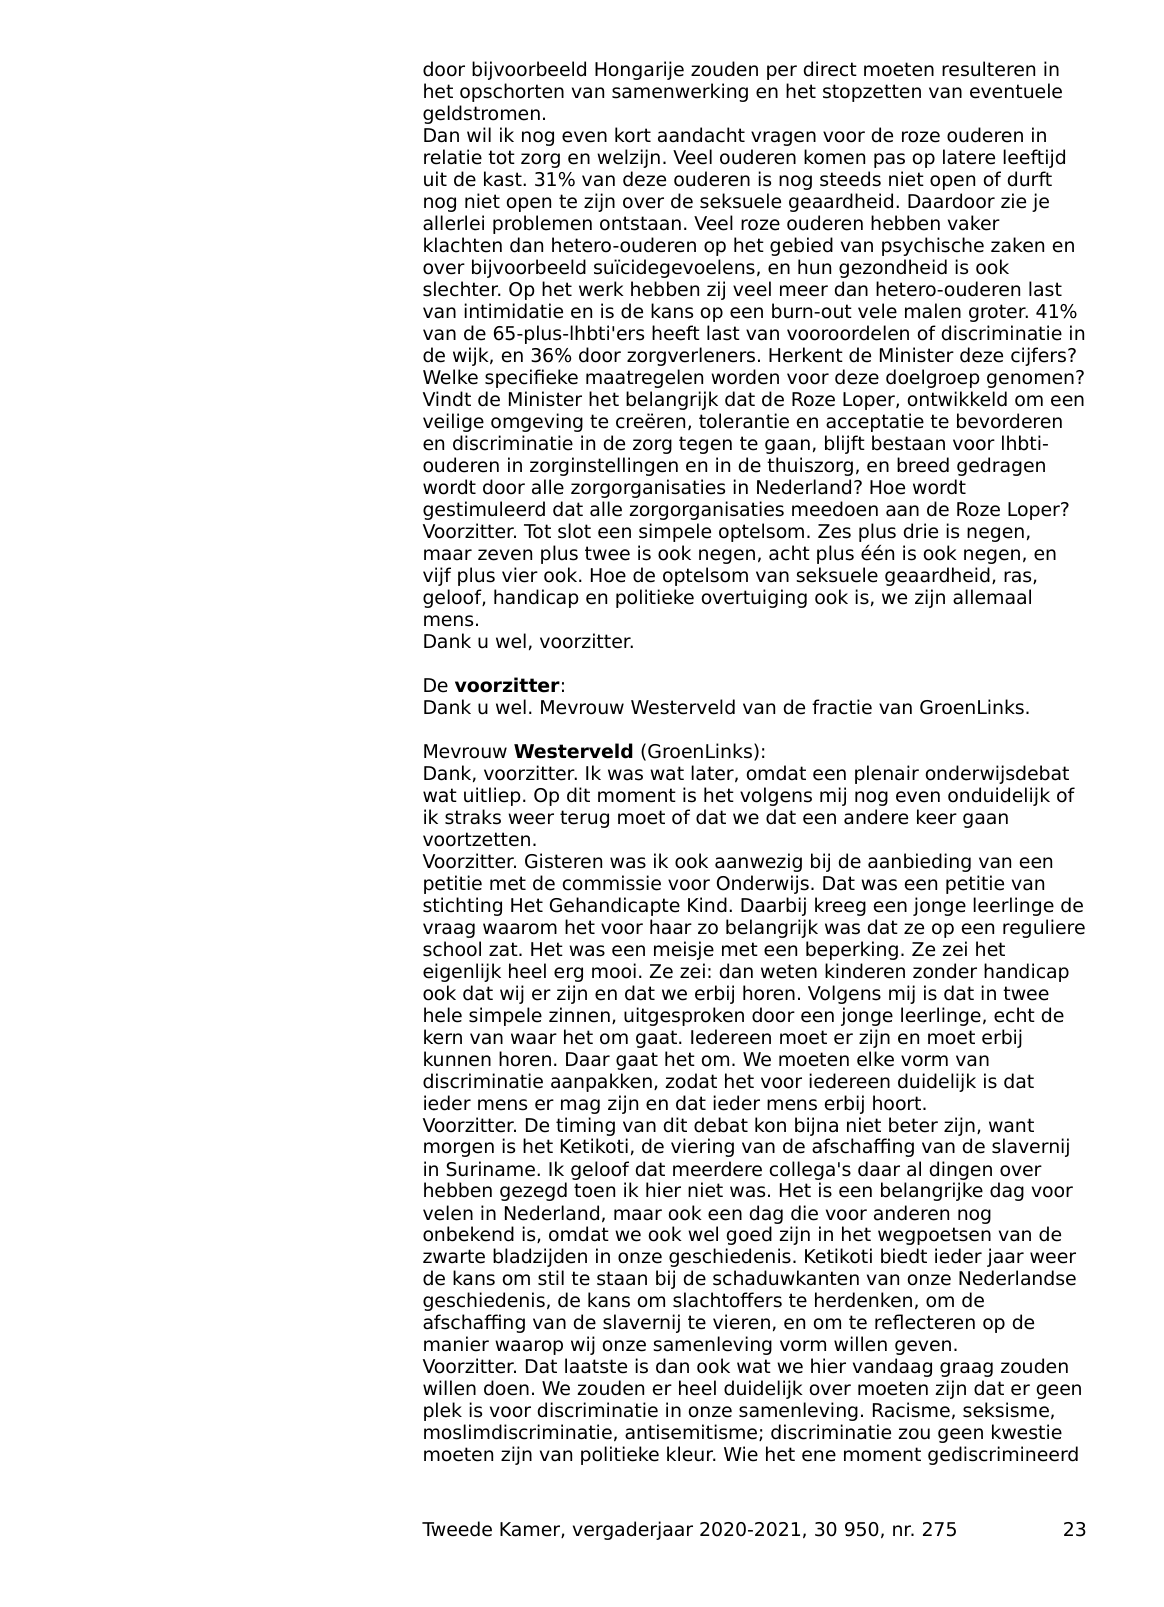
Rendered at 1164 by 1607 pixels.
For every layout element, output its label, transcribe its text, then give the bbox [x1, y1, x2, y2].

text Voorzitter. Gisteren was ik ook aanwezig bij de aanbieding van een petitie met de commissie voor Onderwijs. Dat was een petitie van stichting Het Gehandicapte Kind. Daarbij kreeg een jonge leerlinge de vraag waarom het voor haar zo belangrijk was dat ze op een reguliere school zat. Het was een meisje met een beperking. Ze zei het eigenlijk heel erg mooi. Ze zei: dan weten kinderen zonder handicap ook dat wij er zijn en dat we erbij horen. Volgens mij is dat in twee hele simpele zinnen, uitgesproken door een jonge leerlinge, echt de kern van waar het om gaat. Iedereen moet er zijn en moet erbij kunnen horen. Daar gaat het om. We moeten elke vorm van discriminatie aanpakken, zodat het voor iedereen duidelijk is dat ieder mens er mag zijn en dat ieder mens erbij hoort. [422, 851, 1087, 1114]
text Dank, voorzitter. Ik was wat later, omdat een plenair onderwijsdebat wat uitliep. Op dit moment is het volgens mij nog even onduidelijk of ik straks weer terug moet of dat we dat een andere keer gaan voortzetten. [422, 763, 1087, 851]
text Dan wil ik nog even kort aandacht vragen voor de roze ouderen in relatie tot zorg en welzijn. Veel ouderen komen pas op latere leeftijd uit de kast. 31% van deze ouderen is nog steeds niet open of durft nog niet open te zijn over de seksuele geaardheid. Daardoor zie je allerlei problemen ontstaan. Veel roze ouderen hebben vaker klachten dan hetero-ouderen op het gebied van psychische zaken en over bijvoorbeeld suïcidegevoelens, en hun gezondheid is ook slechter. Op het werk hebben zij veel meer dan hetero-ouderen last van intimidatie en is de kans op een burn-out vele malen groter. 41% van de 65-plus-lhbti'ers heeft last van vooroordelen of discriminatie in de wijk, en 36% door zorgverleners. Herkent de Minister deze cijfers? Welke specifieke maatregelen worden voor deze doelgroep genomen? Vindt de Minister het belangrijk dat de Roze Loper, ontwikkeld om een veilige omgeving te creëren, tolerantie en acceptatie te bevorderen en discriminatie in de zorg tegen te gaan, blijft bestaan voor lhbti-ouderen in zorginstellingen en in de thuiszorg, en breed gedragen wordt door alle zorgorganisaties in Nederland? Hoe wordt gestimuleerd dat alle zorgorganisaties meedoen aan de Roze Loper? [422, 125, 1087, 521]
text De voorzitter: [422, 675, 1087, 697]
text Voorzitter. De timing van dit debat kon bijna niet beter zijn, want morgen is het Ketikoti, de viering van de afschaffing van de slavernij in Suriname. Ik geloof dat meerdere collega's daar al dingen over hebben gezegd toen ik hier niet was. Het is een belangrijke dag voor velen in Nederland, maar ook een dag die voor anderen nog onbekend is, omdat we ook wel goed zijn in het wegpoetsen van de zwarte bladzijden in onze geschiedenis. Ketikoti biedt ieder jaar weer de kans om stil te staan bij de schaduwkanten van onze Nederlandse geschiedenis, de kans om slachtoffers te herdenken, om de afschaffing van de slavernij te vieren, en om te reflecteren op de manier waarop wij onze samenleving vorm willen geven. [422, 1114, 1087, 1356]
text Voorzitter. Tot slot een simpele optelsom. Zes plus drie is negen, maar zeven plus twee is ook negen, acht plus één is ook negen, en vijf plus vier ook. Hoe de optelsom van seksuele geaardheid, ras, geloof, handicap en politieke overtuiging ook is, we zijn allemaal mens. [422, 521, 1087, 631]
text Dank u wel. Mevrouw Westerveld van de fractie van GroenLinks. [422, 697, 1087, 719]
text Dank u wel, voorzitter. [422, 631, 1087, 652]
text Mevrouw Westerveld (GroenLinks): [422, 741, 1087, 763]
text Voorzitter. Dat laatste is dan ook wat we hier vandaag graag zouden willen doen. We zouden er heel duidelijk over moeten zijn dat er geen plek is voor discriminatie in onze samenleving. Racisme, seksisme, moslimdiscriminatie, antisemitisme; discriminatie zou geen kwestie moeten zijn van politieke kleur. Wie het ene moment gediscrimineerd [422, 1356, 1087, 1466]
text door bijvoorbeeld Hongarije zouden per direct moeten resulteren in het opschorten van samenwerking en het stopzetten van eventuele geldstromen. [422, 59, 1087, 125]
